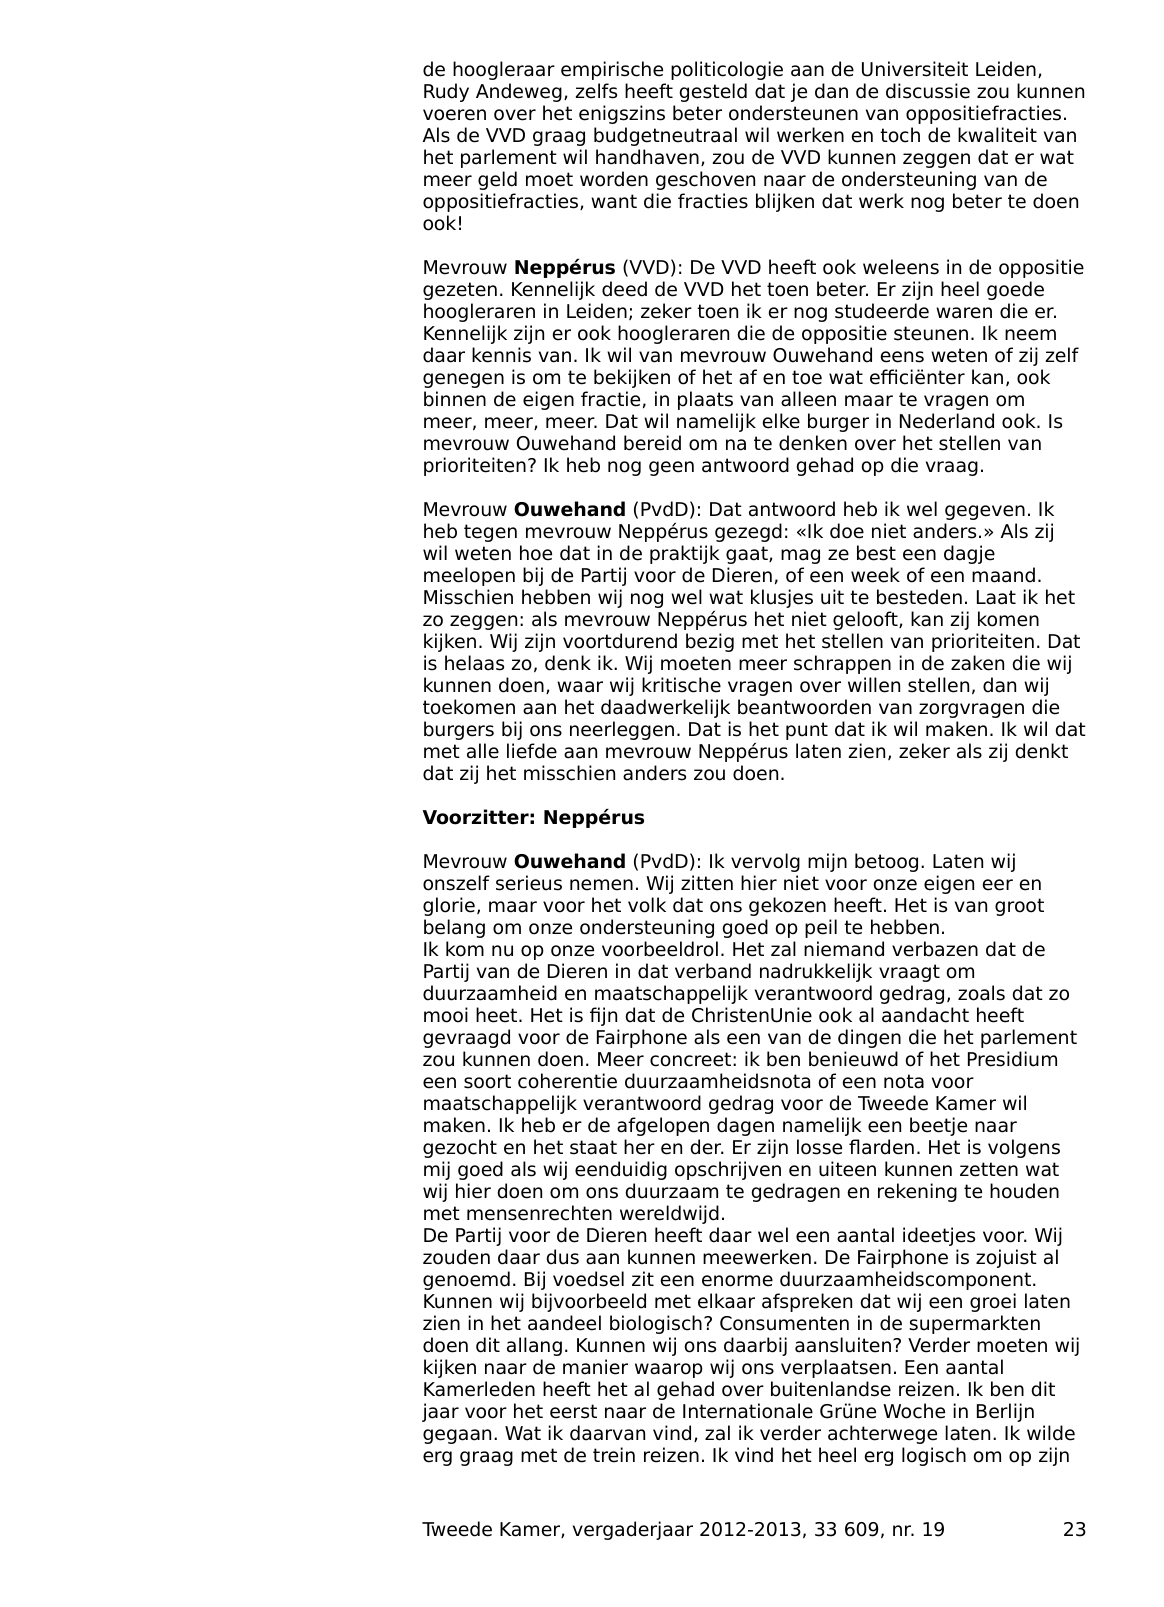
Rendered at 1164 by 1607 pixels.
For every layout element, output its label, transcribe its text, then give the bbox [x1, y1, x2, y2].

text Mevrouw Ouwehand (PvdD): Ik vervolg mijn betoog. Laten wij onszelf serieus nemen. Wij zitten hier niet voor onze eigen eer en glorie, maar voor het volk dat ons gekozen heeft. Het is van groot belang om onze ondersteuning goed op peil te hebben. [422, 851, 1087, 939]
text Mevrouw Neppérus (VVD): De VVD heeft ook weleens in de oppositie gezeten. Kennelijk deed de VVD het toen beter. Er zijn heel goede hoogleraren in Leiden; zeker toen ik er nog studeerde waren die er. Kennelijk zijn er ook hoogleraren die de oppositie steunen. Ik neem daar kennis van. Ik wil van mevrouw Ouwehand eens weten of zij zelf genegen is om te bekijken of het af en toe wat efficiënter kan, ook binnen de eigen fractie, in plaats van alleen maar te vragen om meer, meer, meer. Dat wil namelijk elke burger in Nederland ook. Is mevrouw Ouwehand bereid om na te denken over het stellen van prioriteiten? Ik heb nog geen antwoord gehad op die vraag. [422, 257, 1087, 477]
text de hoogleraar empirische politicologie aan de Universiteit Leiden, Rudy Andeweg, zelfs heeft gesteld dat je dan de discussie zou kunnen voeren over het enigszins beter ondersteunen van oppositiefracties. Als de VVD graag budgetneutraal wil werken en toch de kwaliteit van het parlement wil handhaven, zou de VVD kunnen zeggen dat er wat meer geld moet worden geschoven naar de ondersteuning van de oppositiefracties, want die fracties blijken dat werk nog beter te doen ook! [422, 59, 1087, 235]
text Ik kom nu op onze voorbeeldrol. Het zal niemand verbazen dat de Partij van de Dieren in dat verband nadrukkelijk vraagt om duurzaamheid en maatschappelijk verantwoord gedrag, zoals dat zo mooi heet. Het is fijn dat de ChristenUnie ook al aandacht heeft gevraagd voor de Fairphone als een van de dingen die het parlement zou kunnen doen. Meer concreet: ik ben benieuwd of het Presidium een soort coherentie duurzaamheidsnota of een nota voor maatschappelijk verantwoord gedrag voor de Tweede Kamer wil maken. Ik heb er de afgelopen dagen namelijk een beetje naar gezocht en het staat her en der. Er zijn losse flarden. Het is volgens mij goed als wij eenduidig opschrijven en uiteen kunnen zetten wat wij hier doen om ons duurzaam te gedragen en rekening te houden met mensenrechten wereldwijd. [422, 939, 1087, 1225]
text Mevrouw Ouwehand (PvdD): Dat antwoord heb ik wel gegeven. Ik heb tegen mevrouw Neppérus gezegd: «Ik doe niet anders.» Als zij wil weten hoe dat in de praktijk gaat, mag ze best een dagje meelopen bij de Partij voor de Dieren, of een week of een maand. Misschien hebben wij nog wel wat klusjes uit te besteden. Laat ik het zo zeggen: als mevrouw Neppérus het niet gelooft, kan zij komen kijken. Wij zijn voortdurend bezig met het stellen van prioriteiten. Dat is helaas zo, denk ik. Wij moeten meer schrappen in de zaken die wij kunnen doen, waar wij kritische vragen over willen stellen, dan wij toekomen aan het daadwerkelijk beantwoorden van zorgvragen die burgers bij ons neerleggen. Dat is het punt dat ik wil maken. Ik wil dat met alle liefde aan mevrouw Neppérus laten zien, zeker als zij denkt dat zij het misschien anders zou doen. [422, 499, 1087, 785]
subtitle Voorzitter: Neppérus [422, 807, 1087, 829]
text De Partij voor de Dieren heeft daar wel een aantal ideetjes voor. Wij zouden daar dus aan kunnen meewerken. De Fairphone is zojuist al genoemd. Bij voedsel zit een enorme duurzaamheidscomponent. Kunnen wij bijvoorbeeld met elkaar afspreken dat wij een groei laten zien in het aandeel biologisch? Consumenten in de supermarkten doen dit allang. Kunnen wij ons daarbij aansluiten? Verder moeten wij kijken naar de manier waarop wij ons verplaatsen. Een aantal Kamerleden heeft het al gehad over buitenlandse reizen. Ik ben dit jaar voor het eerst naar de Internationale Grüne Woche in Berlijn gegaan. Wat ik daarvan vind, zal ik verder achterwege laten. Ik wilde erg graag met de trein reizen. Ik vind het heel erg logisch om op zijn [422, 1225, 1087, 1467]
